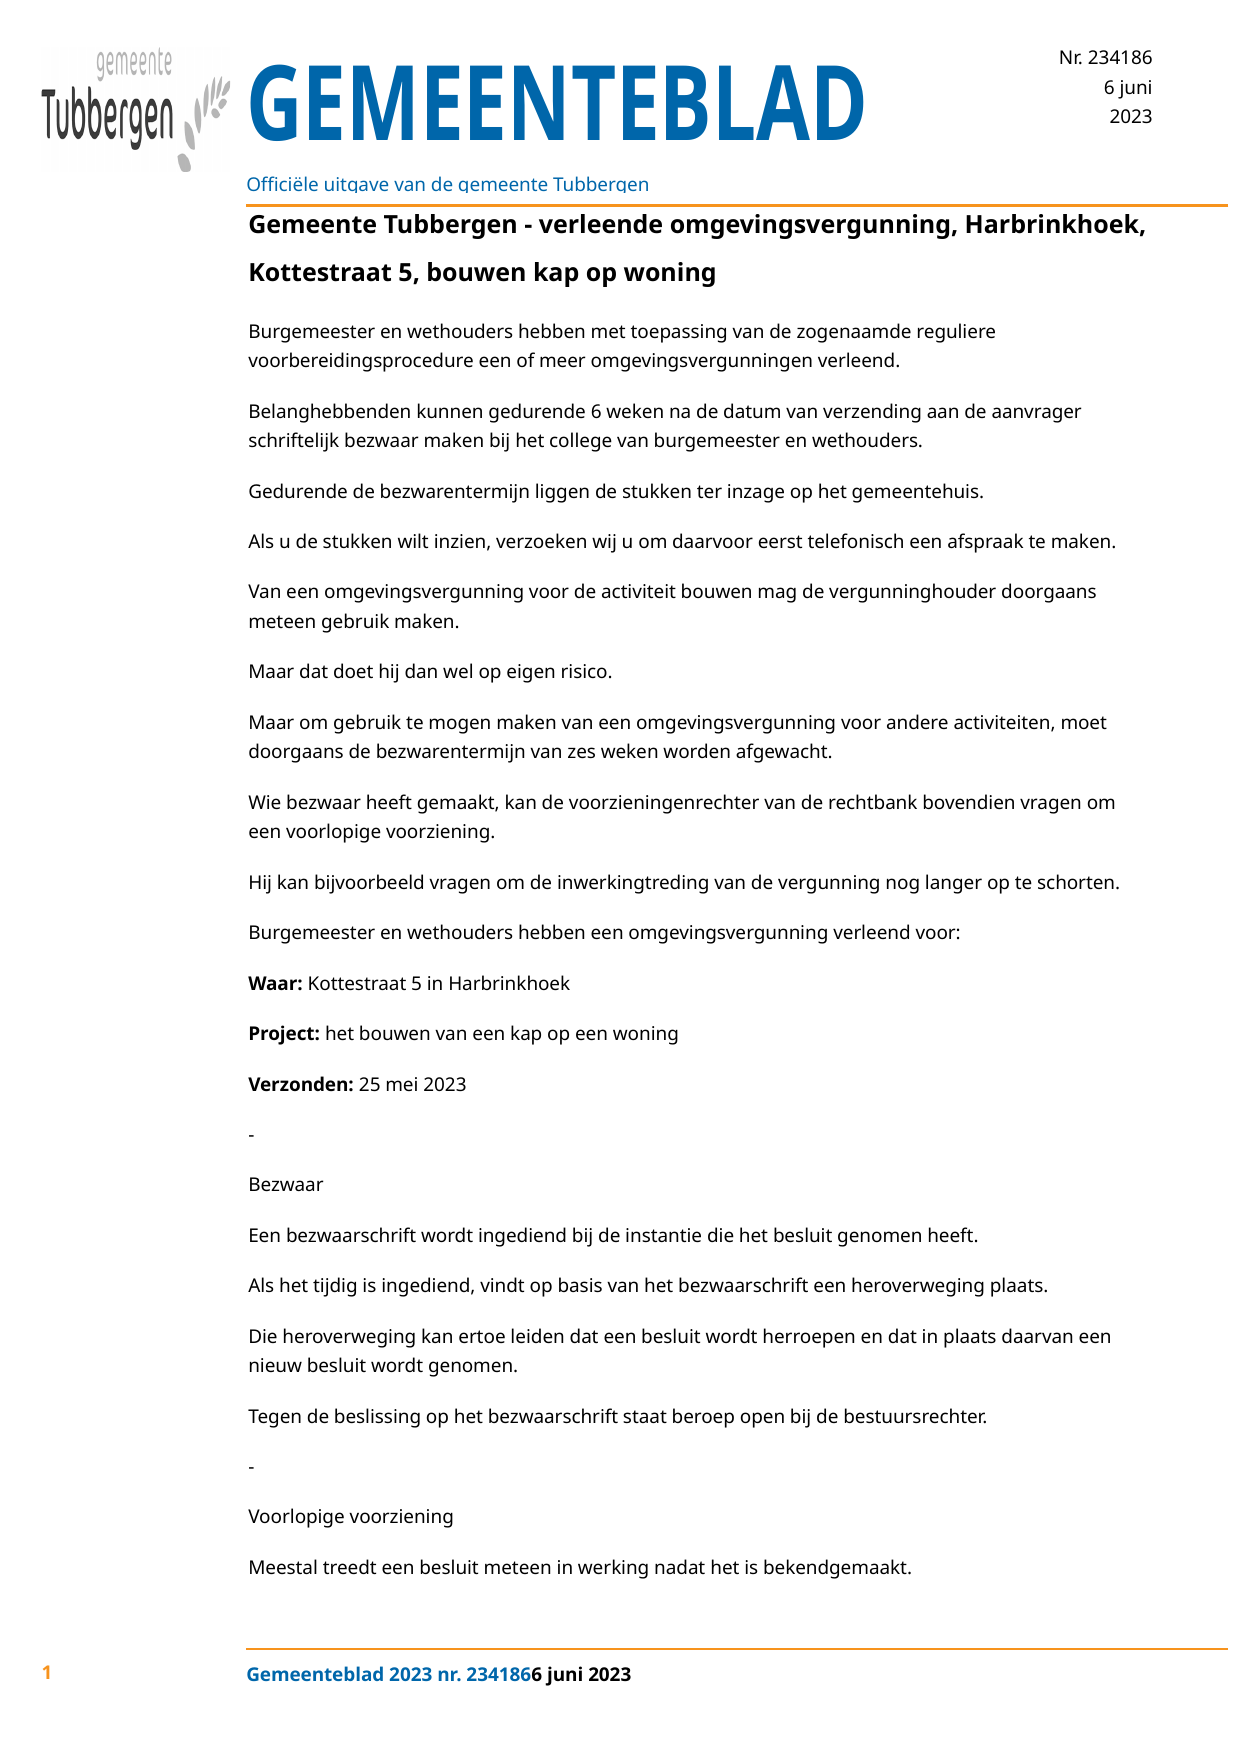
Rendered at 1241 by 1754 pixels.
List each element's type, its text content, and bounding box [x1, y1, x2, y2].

text Waar: Kottestraat 5 in Harbrinkhoek [248, 970, 1152, 996]
text Burgemeester en wethouders hebben een omgevingsvergunning verleend voor: [248, 919, 1152, 945]
text Voorlopige voorziening [248, 1504, 1152, 1529]
text Een bezwaarschrift wordt ingediend bij de instantie die het besluit genomen heeft. [248, 1222, 1152, 1248]
text Wie bezwaar heeft gemaakt, kan de voorzieningenrechter van de rechtbank bovendien vragen om een voorlopige voorziening. [248, 789, 1152, 844]
text Bezwaar [248, 1172, 1152, 1197]
text Gemeente Tubbergen - verleende omgevingsvergunning, Harbrinkhoek, Kottestraat 5, bouwen kap op woning [248, 207, 1152, 288]
text Als u de stukken wilt inzien, verzoeken wij u om daarvoor eerst telefonisch een afspraak te maken. [248, 528, 1152, 554]
text Verzonden: 25 mei 2023 [248, 1071, 1152, 1097]
picture [41, 47, 231, 172]
text Tegen de beslissing op het bezwaarschrift staat beroep open bij de bestuursrechter. [248, 1403, 1152, 1429]
text Maar dat doet hij dan wel op eigen risico. [248, 659, 1152, 684]
text Meestal treedt een besluit meteen in werking nadat het is bekendgemaakt. [248, 1554, 1152, 1580]
text Als het tijdig is ingediend, vindt op basis van het bezwaarschrift een heroverweging plaats. [248, 1272, 1152, 1298]
text Maar om gebruik te mogen maken van een omgevingsvergunning voor andere activiteiten, moet doorgaans de bezwarentermijn van zes weken worden afgewacht. [248, 709, 1152, 764]
text Gedurende de bezwarentermijn liggen de stukken ter inzage op het gemeentehuis. [248, 478, 1152, 504]
text Van een omgevingsvergunning voor de activiteit bouwen mag de vergunninghouder doorgaans meteen gebruik maken. [248, 579, 1152, 634]
text - [248, 1121, 1152, 1147]
text - [248, 1453, 1152, 1479]
text Belanghebbenden kunnen gedurende 6 weken na de datum van verzending aan de aanvrager schriftelijk bezwaar maken bij het college van burgemeester en wethouders. [248, 398, 1152, 453]
text Project: het bouwen van een kap op een woning [248, 1020, 1152, 1046]
text Die heroverweging kan ertoe leiden dat een besluit wordt herroepen en dat in plaats daarvan een nieuw besluit wordt genomen. [248, 1323, 1152, 1378]
text Hij kan bijvoorbeeld vragen om de inwerkingtreding van de vergunning nog langer op te schorten. [248, 869, 1152, 895]
text Burgemeester en wethouders hebben met toepassing van de zogenaamde reguliere voorbereidingsprocedure een of meer omgevingsvergunningen verleend. [248, 318, 1152, 373]
